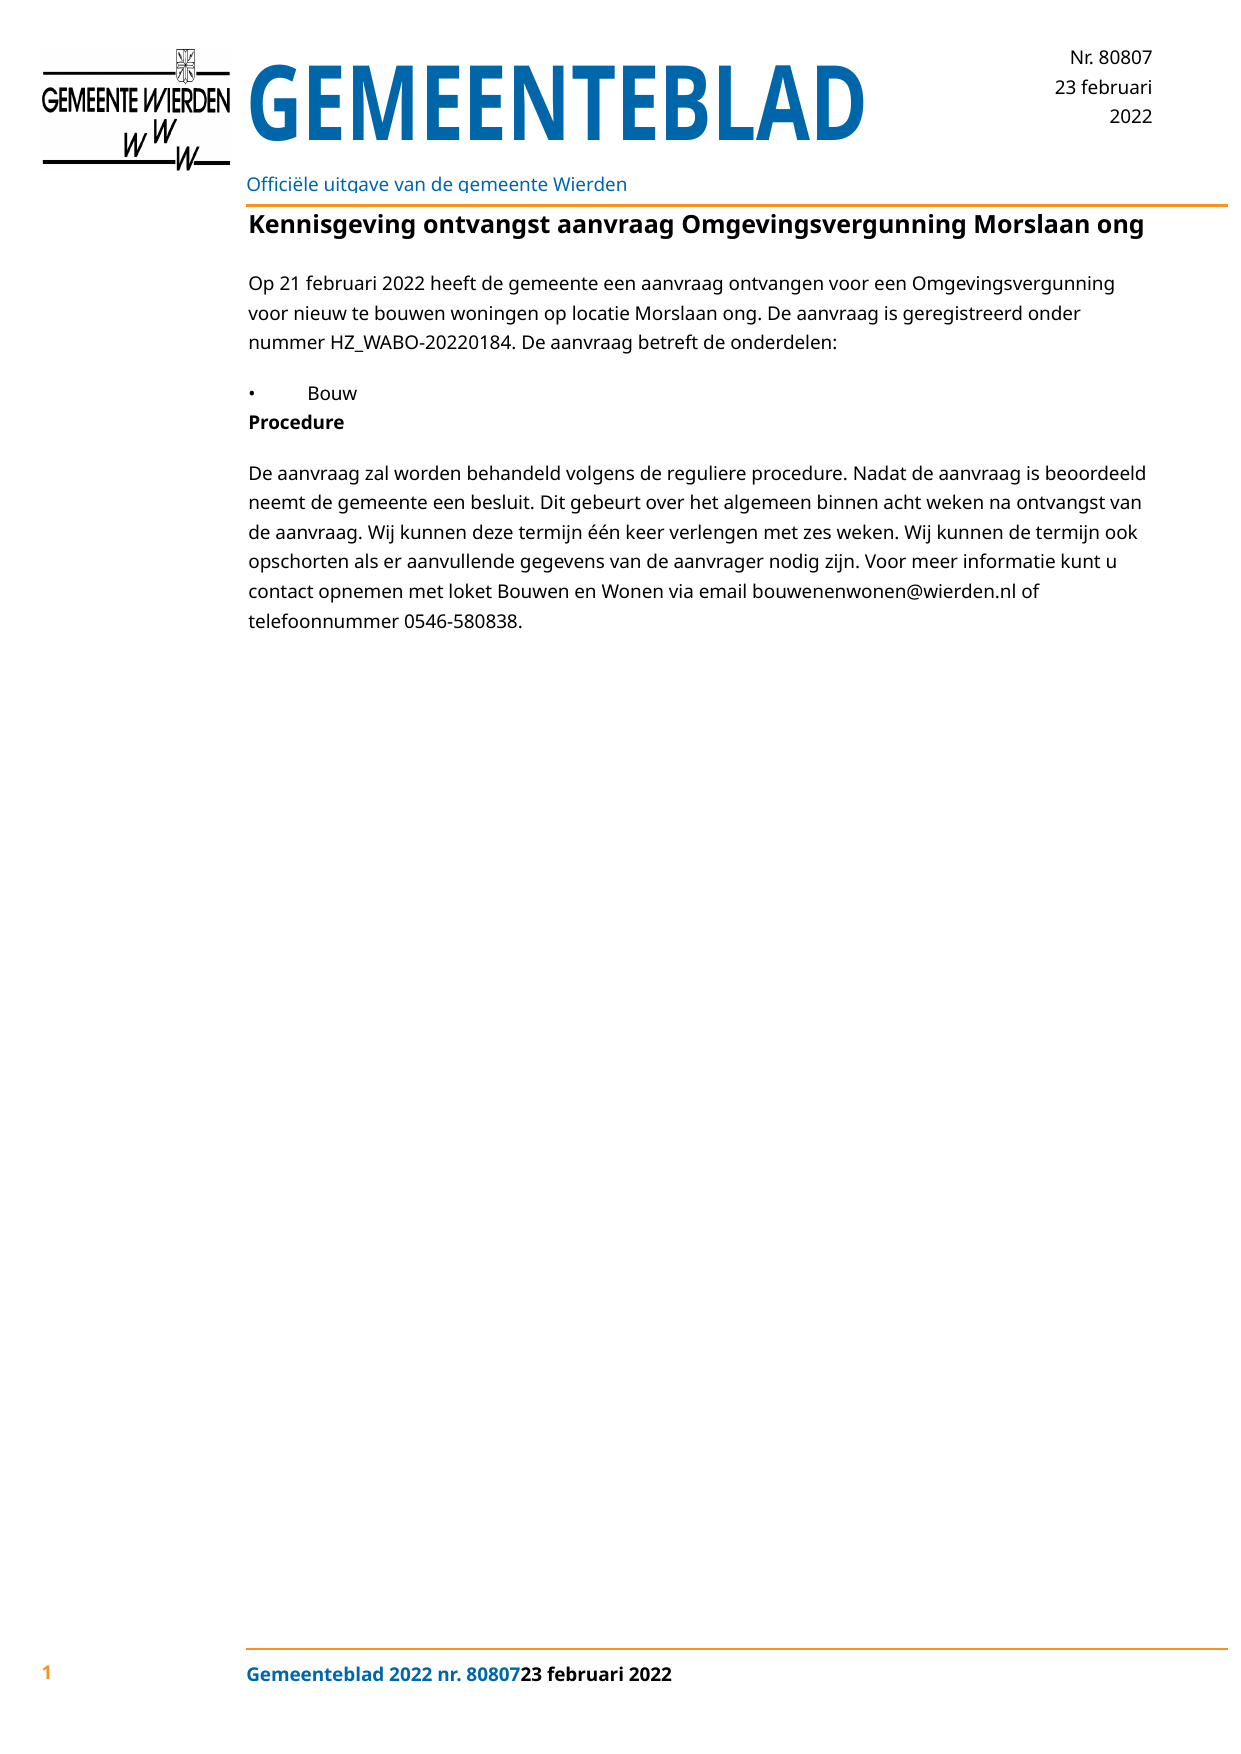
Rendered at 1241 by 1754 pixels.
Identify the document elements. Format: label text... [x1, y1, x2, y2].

picture [41, 47, 231, 172]
text Procedure [248, 409, 1152, 435]
text De aanvraag zal worden behandeld volgens de reguliere procedure. Nadat de aanvraag is beoordeeld neemt de gemeente een besluit. Dit gebeurt over het algemeen binnen acht weken na ontvangst van de aanvraag. Wij kunnen deze termijn één keer verlengen met zes weken. Wij kunnen de termijn ook opschorten als er aanvullende gegevens van de aanvrager nodig zijn. Voor meer informatie kunt u contact opnemen met loket Bouwen en Wonen via email bouwenenwonen@wierden.nl of telefoonnummer 0546-580838. [248, 460, 1152, 633]
list Bouw [248, 380, 1152, 406]
text Kennisgeving ontvangst aanvraag Omgevingsvergunning Morslaan ong [248, 207, 1152, 241]
text Op 21 februari 2022 heeft de gemeente een aanvraag ontvangen voor een Omgevingsvergunning voor nieuw te bouwen woningen op locatie Morslaan ong. De aanvraag is geregistreerd onder nummer HZ_WABO-20220184. De aanvraag betreft de onderdelen: [248, 270, 1152, 355]
